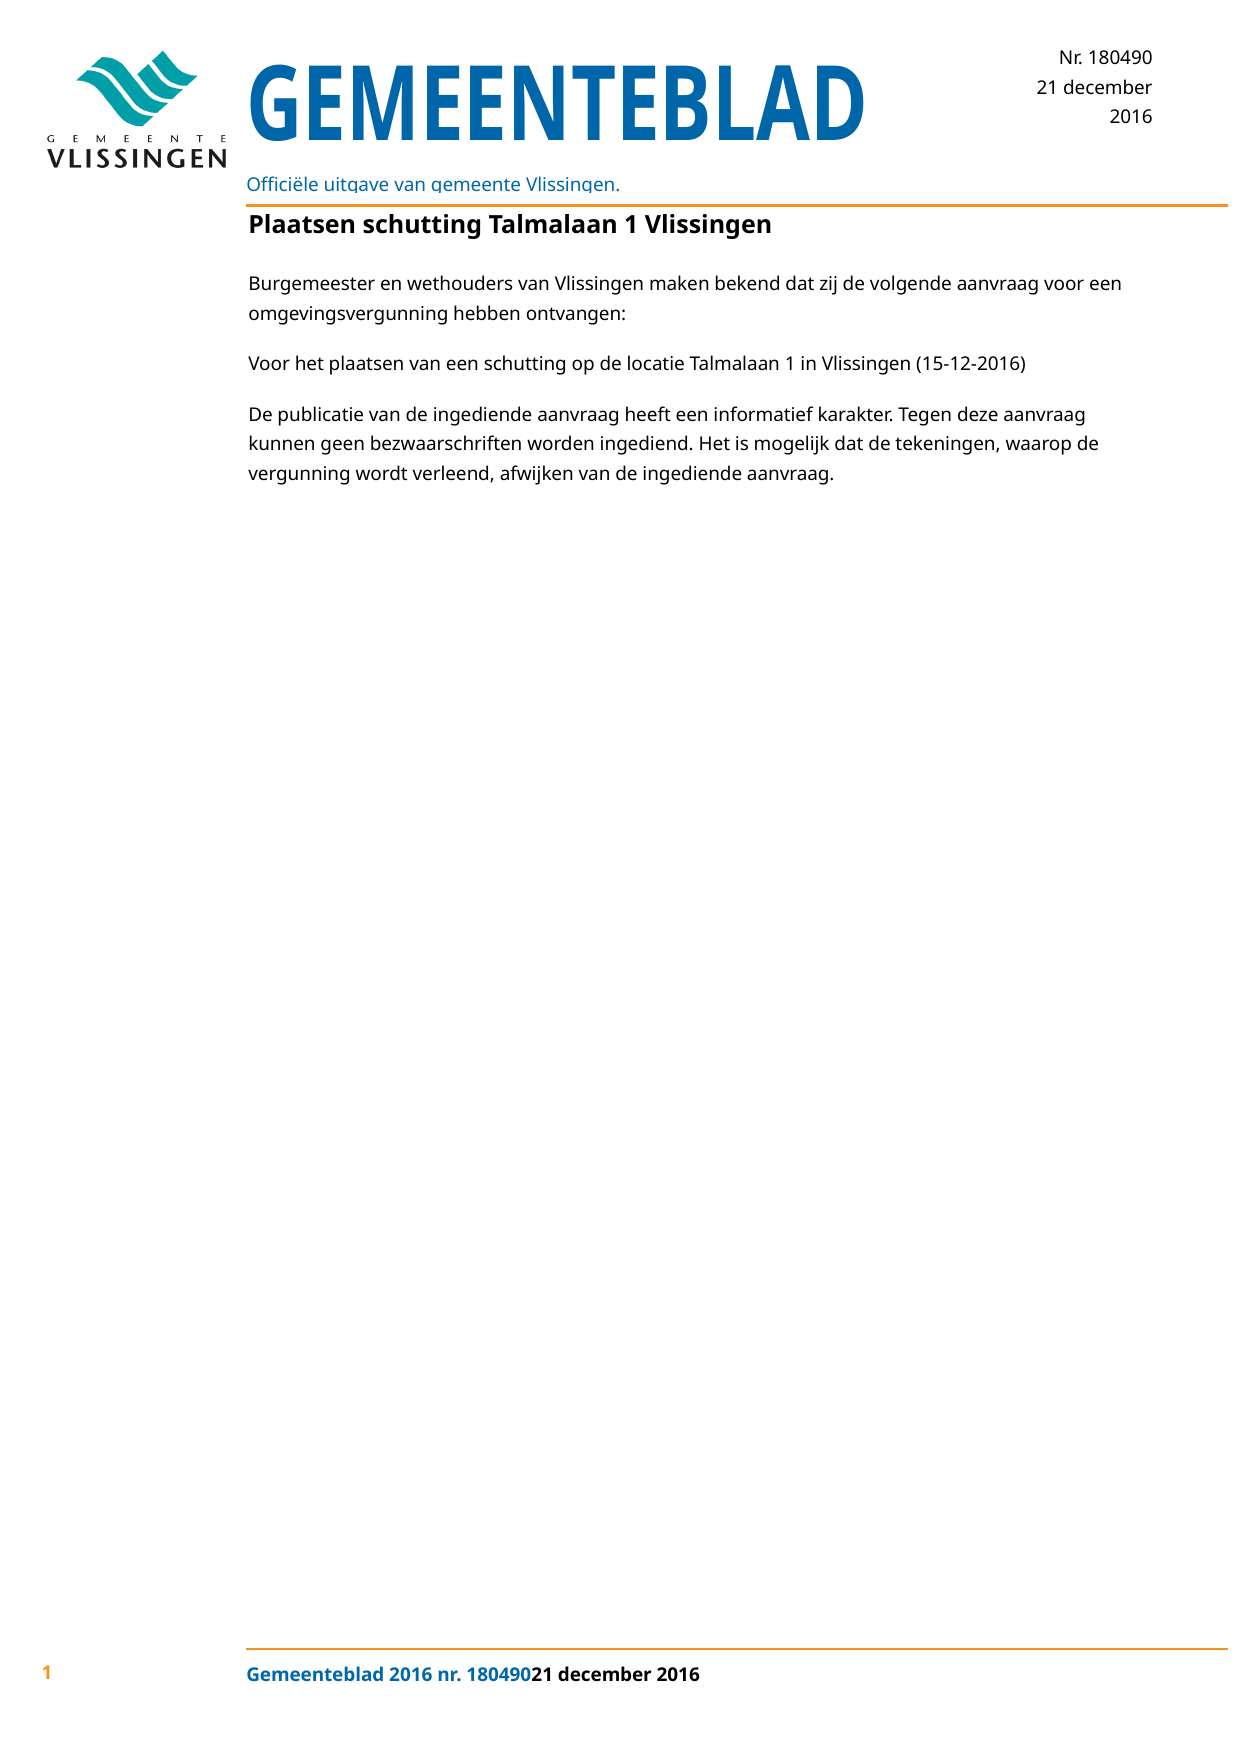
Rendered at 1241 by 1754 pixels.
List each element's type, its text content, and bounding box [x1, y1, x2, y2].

text Burgemeester en wethouders van Vlissingen maken bekend dat zij de volgende aanvraag voor een omgevingsvergunning hebben ontvangen: [248, 270, 1152, 326]
text Plaatsen schutting Talmalaan 1 Vlissingen [248, 207, 1152, 241]
picture [41, 47, 231, 172]
text De publicatie van de ingediende aanvraag heeft een informatief karakter. Tegen deze aanvraag kunnen geen bezwaarschriften worden ingediend. Het is mogelijk dat de tekeningen, waarop de vergunning wordt verleend, afwijken van de ingediende aanvraag. [248, 401, 1152, 486]
text Voor het plaatsen van een schutting op de locatie Talmalaan 1 in Vlissingen (15-12-2016) [248, 350, 1152, 376]
